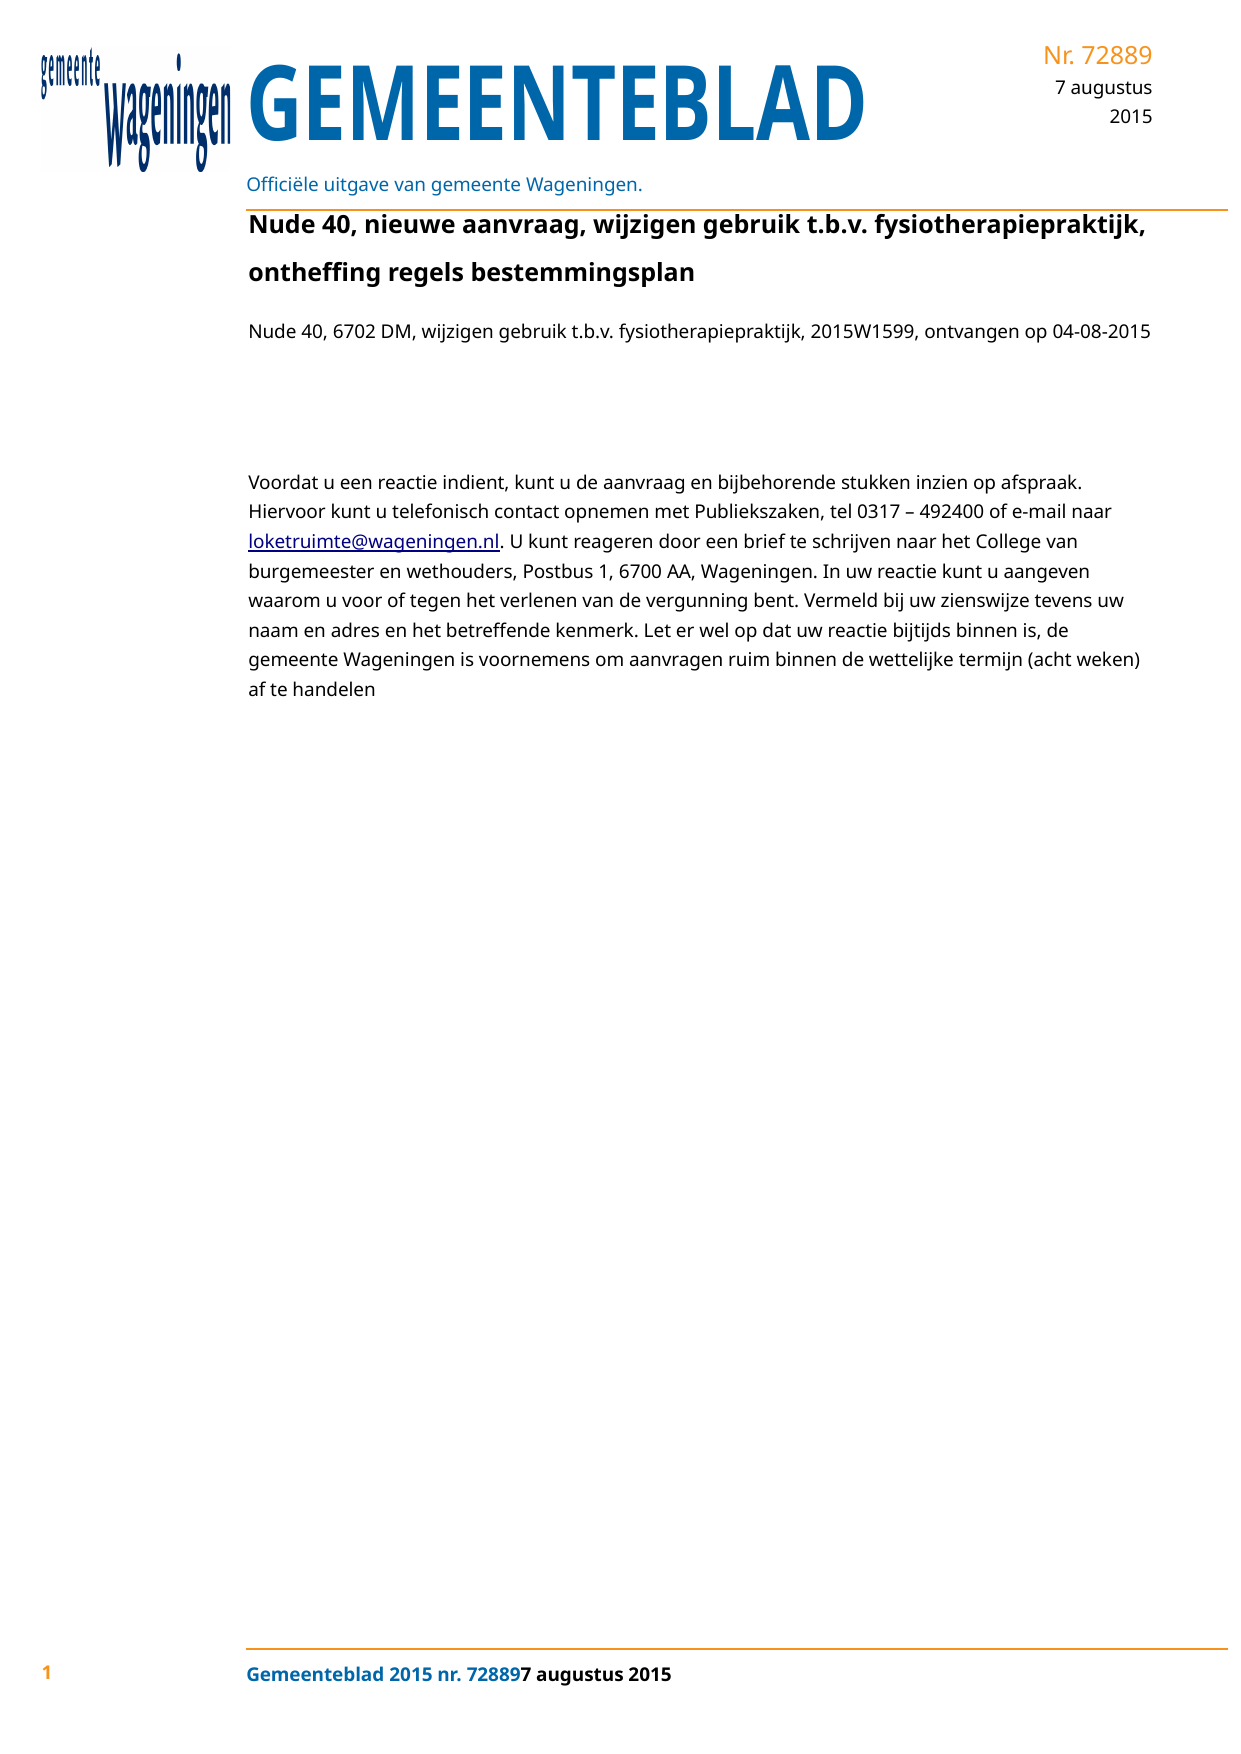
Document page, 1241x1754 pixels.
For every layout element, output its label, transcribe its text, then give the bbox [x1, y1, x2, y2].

text Nude 40, nieuwe aanvraag, wijzigen gebruik t.b.v. fysiotherapiepraktijk, ontheffing regels bestemmingsplan [248, 211, 1152, 288]
picture [41, 47, 231, 172]
text Voordat u een reactie indient, kunt u de aanvraag en bijbehorende stukken inzien op afspraak. Hiervoor kunt u telefonisch contact opnemen met Publiekszaken, tel 0317 – 492400 of e-mail naar loketruimte@wageningen.nl. U kunt reageren door een brief te schrijven naar het College van burgemeester en wethouders, Postbus 1, 6700 AA, Wageningen. In uw reactie kunt u aangeven waarom u voor of tegen het verlenen van de vergunning bent. Vermeld bij uw zienswijze tevens uw naam en adres en het betreffende kenmerk. Let er wel op dat uw reactie bijtijds binnen is, de gemeente Wageningen is voornemens om aanvragen ruim binnen de wettelijke termijn (acht weken) af te handelen [248, 469, 1152, 702]
text Nude 40, 6702 DM, wijzigen gebruik t.b.v. fysiotherapiepraktijk, 2015W1599, ontvangen op 04-08-2015 [248, 318, 1152, 344]
